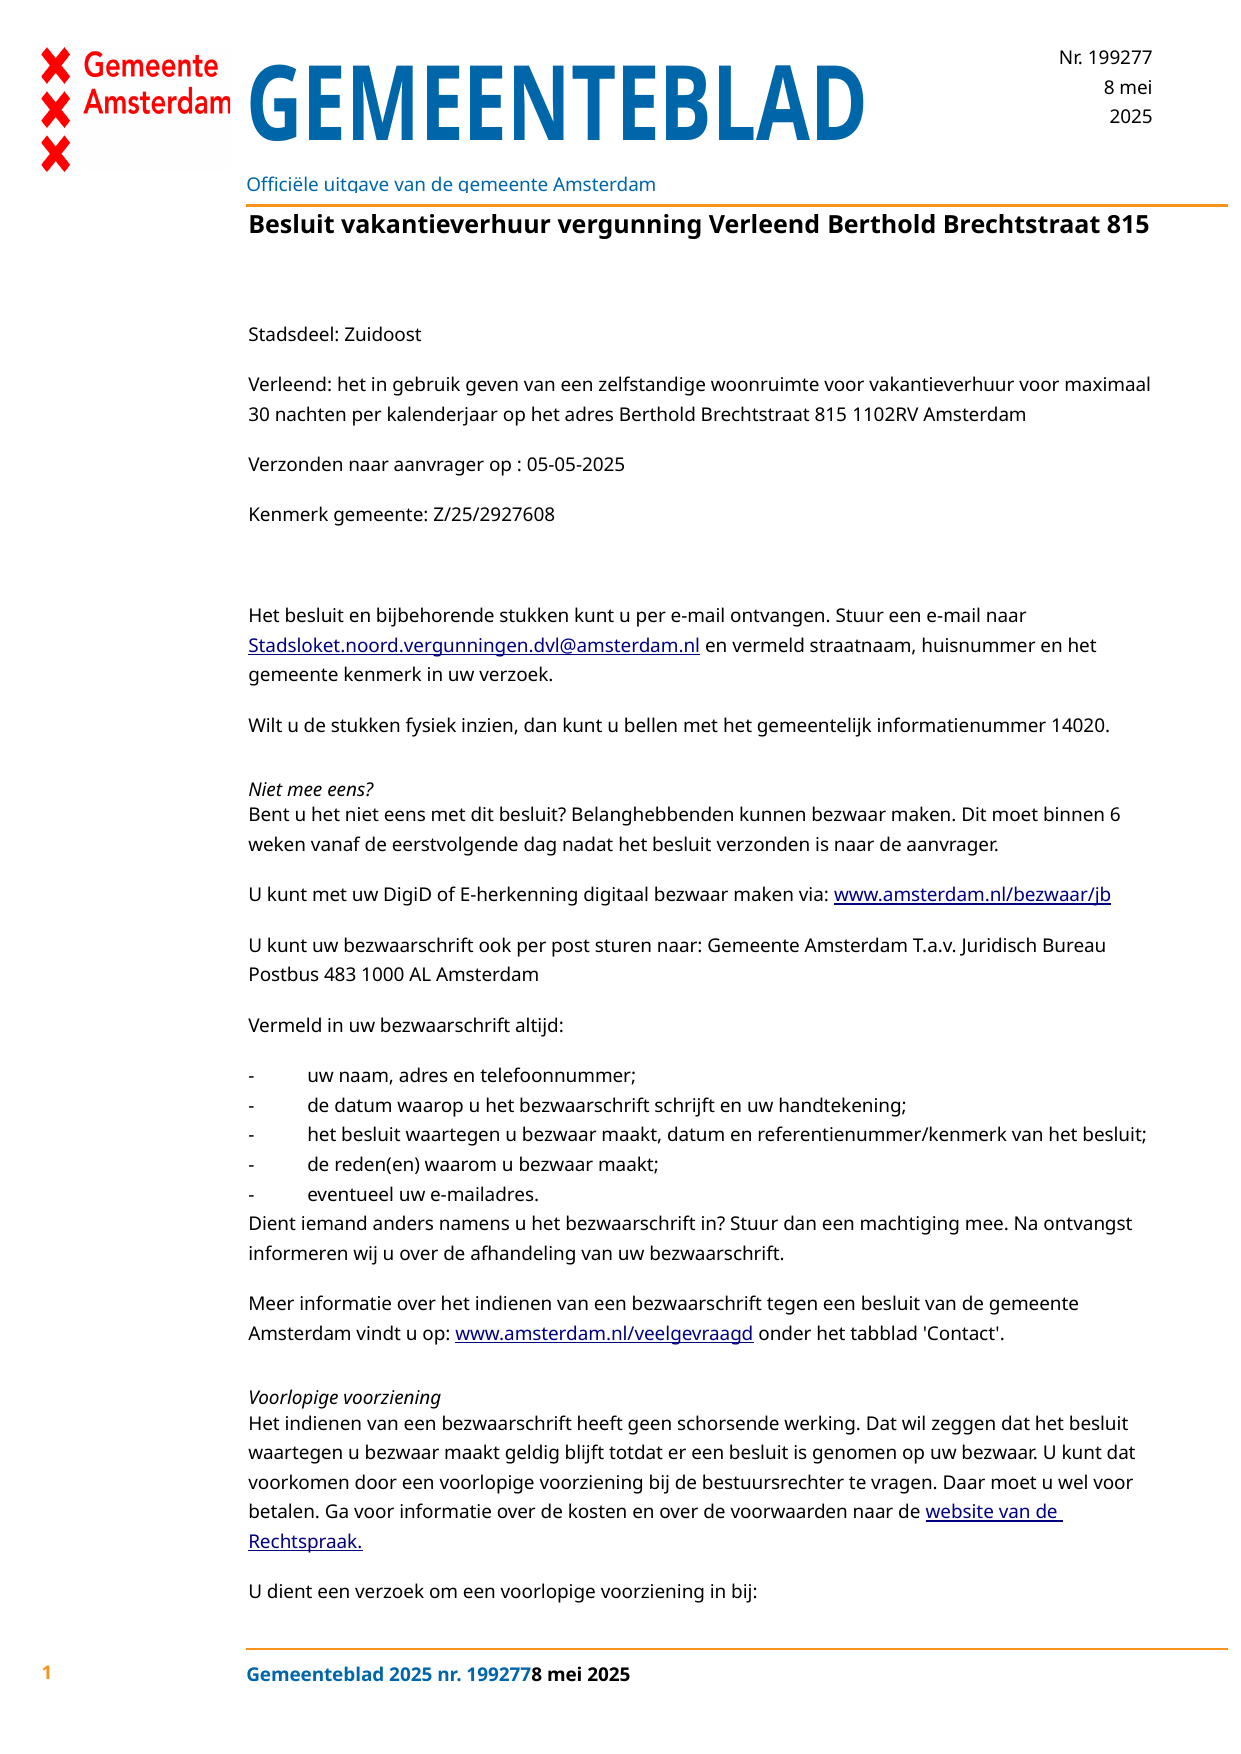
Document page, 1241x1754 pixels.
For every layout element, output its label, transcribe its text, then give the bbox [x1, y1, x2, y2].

text Het besluit en bijbehorende stukken kunt u per e-mail ontvangen. Stuur een e-mail naar Stadsloket.noord.vergunningen.dvl@amsterdam.nl en vermeld straatnaam, huisnummer en het gemeente kenmerk in uw verzoek. [248, 602, 1152, 687]
picture [41, 47, 231, 172]
text Wilt u de stukken fysiek inzien, dan kunt u bellen met het gemeentelijk informatienummer 14020. [248, 712, 1152, 738]
text Bent u het niet eens met dit besluit? Belanghebbenden kunnen bezwaar maken. Dit moet binnen 6 weken vanaf de eerstvolgende dag nadat het besluit verzonden is naar de aanvrager. [248, 802, 1152, 857]
text U dient een verzoek om een voorlopige voorziening in bij: [248, 1578, 1152, 1604]
text Vermeld in uw bezwaarschrift altijd: [248, 1012, 1152, 1038]
text Stadsdeel: Zuidoost [248, 321, 1152, 346]
list uw naam, adres en telefoonnummer; [248, 1062, 1152, 1088]
text U kunt met uw DigiD of E-herkenning digitaal bezwaar maken via: www.amsterdam.nl/bezwaar/jb [248, 882, 1152, 907]
text Voorlopige voorziening [248, 1384, 1152, 1410]
text Verleend: het in gebruik geven van een zelfstandige woonruimte voor vakantieverhuur voor maximaal 30 nachten per kalenderjaar op het adres Berthold Brechtstraat 815 1102RV Amsterdam [248, 371, 1152, 426]
text Kenmerk gemeente: Z/25/2927608 [248, 502, 1152, 527]
text Verzonden naar aanvrager op : 05-05-2025 [248, 451, 1152, 477]
list de datum waarop u het bezwaarschrift schrijft en uw handtekening; [248, 1092, 1152, 1118]
list het besluit waartegen u bezwaar maakt, datum en referentienummer/kenmerk van het besluit; [248, 1122, 1152, 1147]
text Besluit vakantieverhuur vergunning Verleend Berthold Brechtstraat 815 [248, 207, 1152, 241]
list eventueel uw e-mailadres. [248, 1181, 1152, 1207]
text Meer informatie over het indienen van een bezwaarschrift tegen een besluit van de gemeente Amsterdam vindt u op: www.amsterdam.nl/veelgevraagd onder het tabblad 'Contact'. [248, 1290, 1152, 1346]
list de reden(en) waarom u bezwaar maakt; [248, 1151, 1152, 1177]
text Het indienen van een bezwaarschrift heeft geen schorsende werking. Dat wil zeggen dat het besluit waartegen u bezwaar maakt geldig blijft totdat er een besluit is genomen op uw bezwaar. U kunt dat voorkomen door een voorlopige voorziening bij de bestuursrechter te vragen. Daar moet u wel voor betalen. Ga voor informatie over de kosten en over de voorwaarden naar de website van de Rechtspraak. [248, 1410, 1152, 1554]
text Dient iemand anders namens u het bezwaarschrift in? Stuur dan een machtiging mee. Na ontvangst informeren wij u over de afhandeling van uw bezwaarschrift. [248, 1210, 1152, 1266]
text U kunt uw bezwaarschrift ook per post sturen naar: Gemeente Amsterdam T.a.v. Juridisch Bureau Postbus 483 1000 AL Amsterdam [248, 932, 1152, 987]
text Niet mee eens? [248, 776, 1152, 802]
